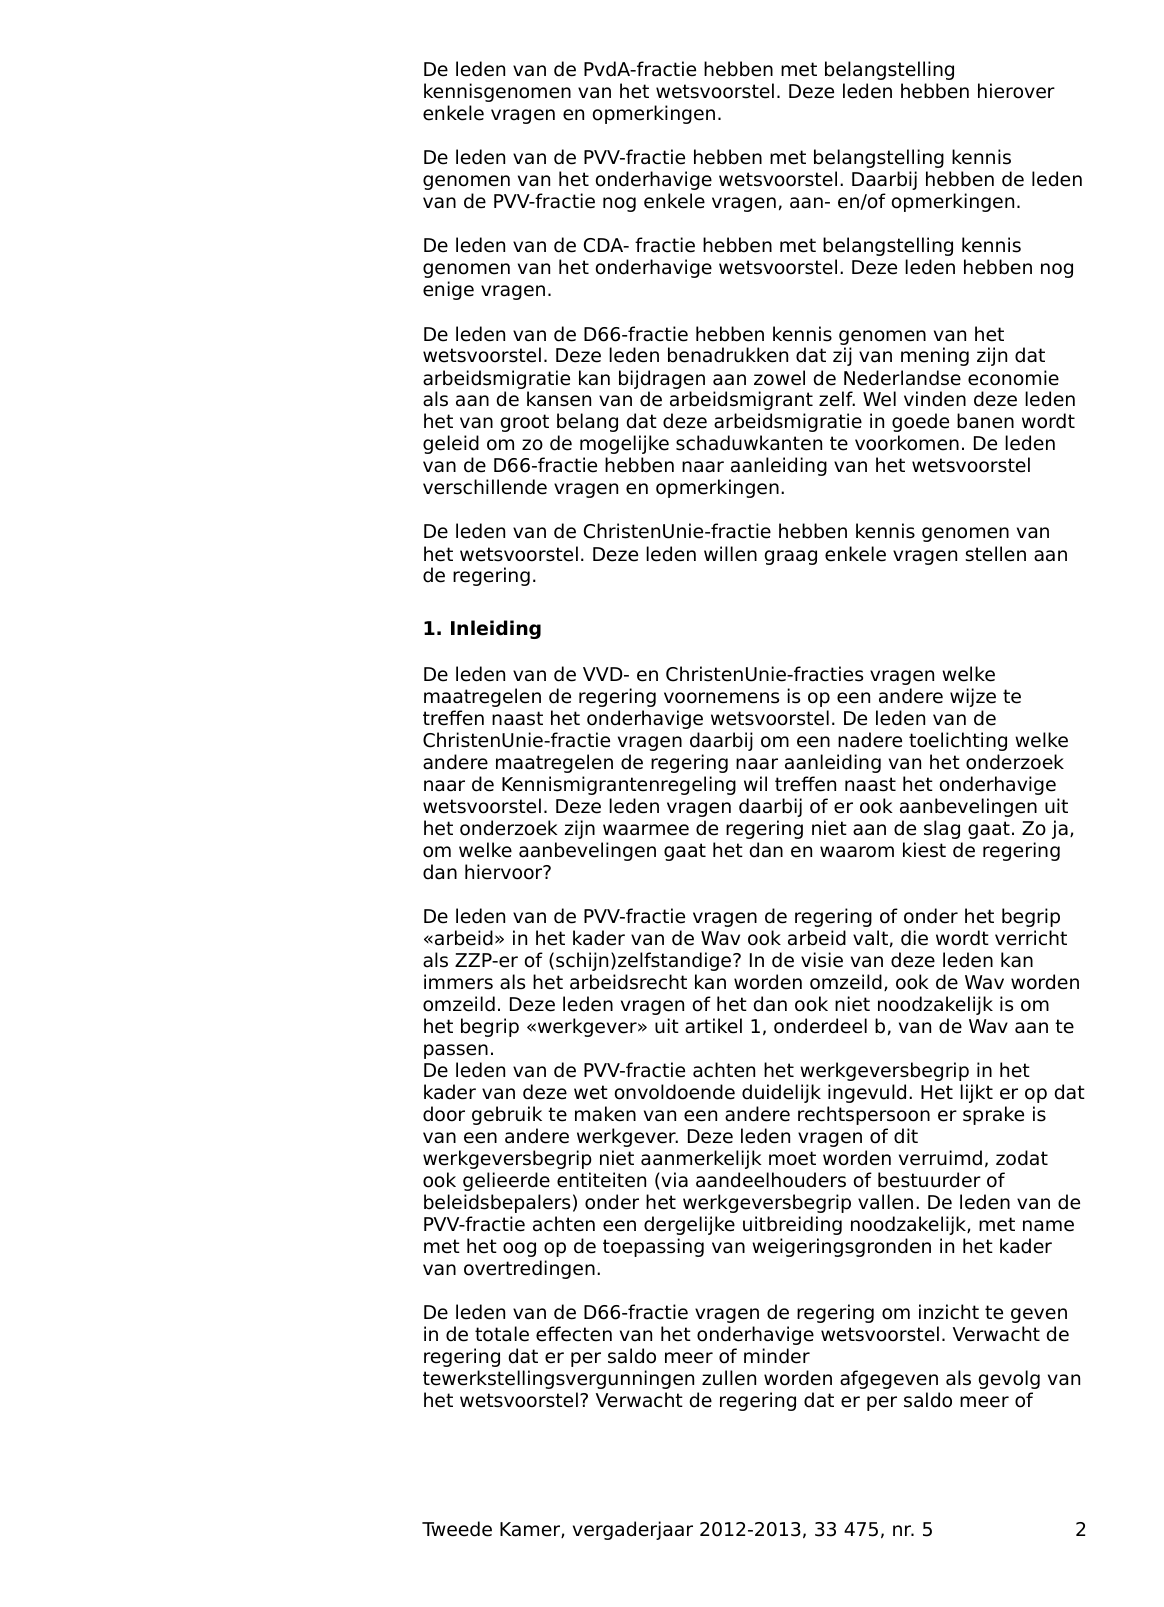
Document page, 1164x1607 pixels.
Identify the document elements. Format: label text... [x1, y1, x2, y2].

text De leden van de CDA- fractie hebben met belangstelling kennis genomen van het onderhavige wetsvoorstel. Deze leden hebben nog enige vragen. [422, 235, 1087, 301]
text De leden van de PVV-fractie achten het werkgeversbegrip in het kader van deze wet onvoldoende duidelijk ingevuld. Het lijkt er op dat door gebruik te maken van een andere rechtspersoon er sprake is van een andere werkgever. Deze leden vragen of dit werkgeversbegrip niet aanmerkelijk moet worden verruimd, zodat ook gelieerde entiteiten (via aandeelhouders of bestuurder of beleidsbepalers) onder het werkgeversbegrip vallen. De leden van de PVV-fractie achten een dergelijke uitbreiding noodzakelijk, met name met het oog op de toepassing van weigeringsgronden in het kader van overtredingen. [422, 1060, 1087, 1280]
text De leden van de PvdA-fractie hebben met belangstelling kennisgenomen van het wetsvoorstel. Deze leden hebben hierover enkele vragen en opmerkingen. [422, 59, 1087, 125]
text De leden van de ChristenUnie-fractie hebben kennis genomen van het wetsvoorstel. Deze leden willen graag enkele vragen stellen aan de regering. [422, 521, 1087, 587]
text De leden van de VVD- en ChristenUnie-fracties vragen welke maatregelen de regering voornemens is op een andere wijze te treffen naast het onderhavige wetsvoorstel. De leden van de ChristenUnie-fractie vragen daarbij om een nadere toelichting welke andere maatregelen de regering naar aanleiding van het onderzoek naar de Kennismigrantenregeling wil treffen naast het onderhavige wetsvoorstel. Deze leden vragen daarbij of er ook aanbevelingen uit het onderzoek zijn waarmee de regering niet aan de slag gaat. Zo ja, om welke aanbevelingen gaat het dan en waarom kiest de regering dan hiervoor? [422, 664, 1087, 884]
text De leden van de PVV-fractie vragen de regering of onder het begrip «arbeid» in het kader van de Wav ook arbeid valt, die wordt verricht als ZZP-er of (schijn)zelfstandige? In de visie van deze leden kan immers als het arbeidsrecht kan worden omzeild, ook de Wav worden omzeild. Deze leden vragen of het dan ook niet noodzakelijk is om het begrip «werkgever» uit artikel 1, onderdeel b, van de Wav aan te passen. [422, 906, 1087, 1060]
text De leden van de PVV-fractie hebben met belangstelling kennis genomen van het onderhavige wetsvoorstel. Daarbij hebben de leden van de PVV-fractie nog enkele vragen, aan- en/of opmerkingen. [422, 147, 1087, 213]
text De leden van de D66-fractie hebben kennis genomen van het wetsvoorstel. Deze leden benadrukken dat zij van mening zijn dat arbeidsmigratie kan bijdragen aan zowel de Nederlandse economie als aan de kansen van de arbeidsmigrant zelf. Wel vinden deze leden het van groot belang dat deze arbeidsmigratie in goede banen wordt geleid om zo de mogelijke schaduwkanten te voorkomen. De leden van de D66-fractie hebben naar aanleiding van het wetsvoorstel verschillende vragen en opmerkingen. [422, 323, 1087, 499]
subtitle 1. Inleiding [422, 617, 1087, 639]
text De leden van de D66-fractie vragen de regering om inzicht te geven in de totale effecten van het onderhavige wetsvoorstel. Verwacht de regering dat er per saldo meer of minder tewerkstellingsvergunningen zullen worden afgegeven als gevolg van het wetsvoorstel? Verwacht de regering dat er per saldo meer of [422, 1302, 1087, 1412]
